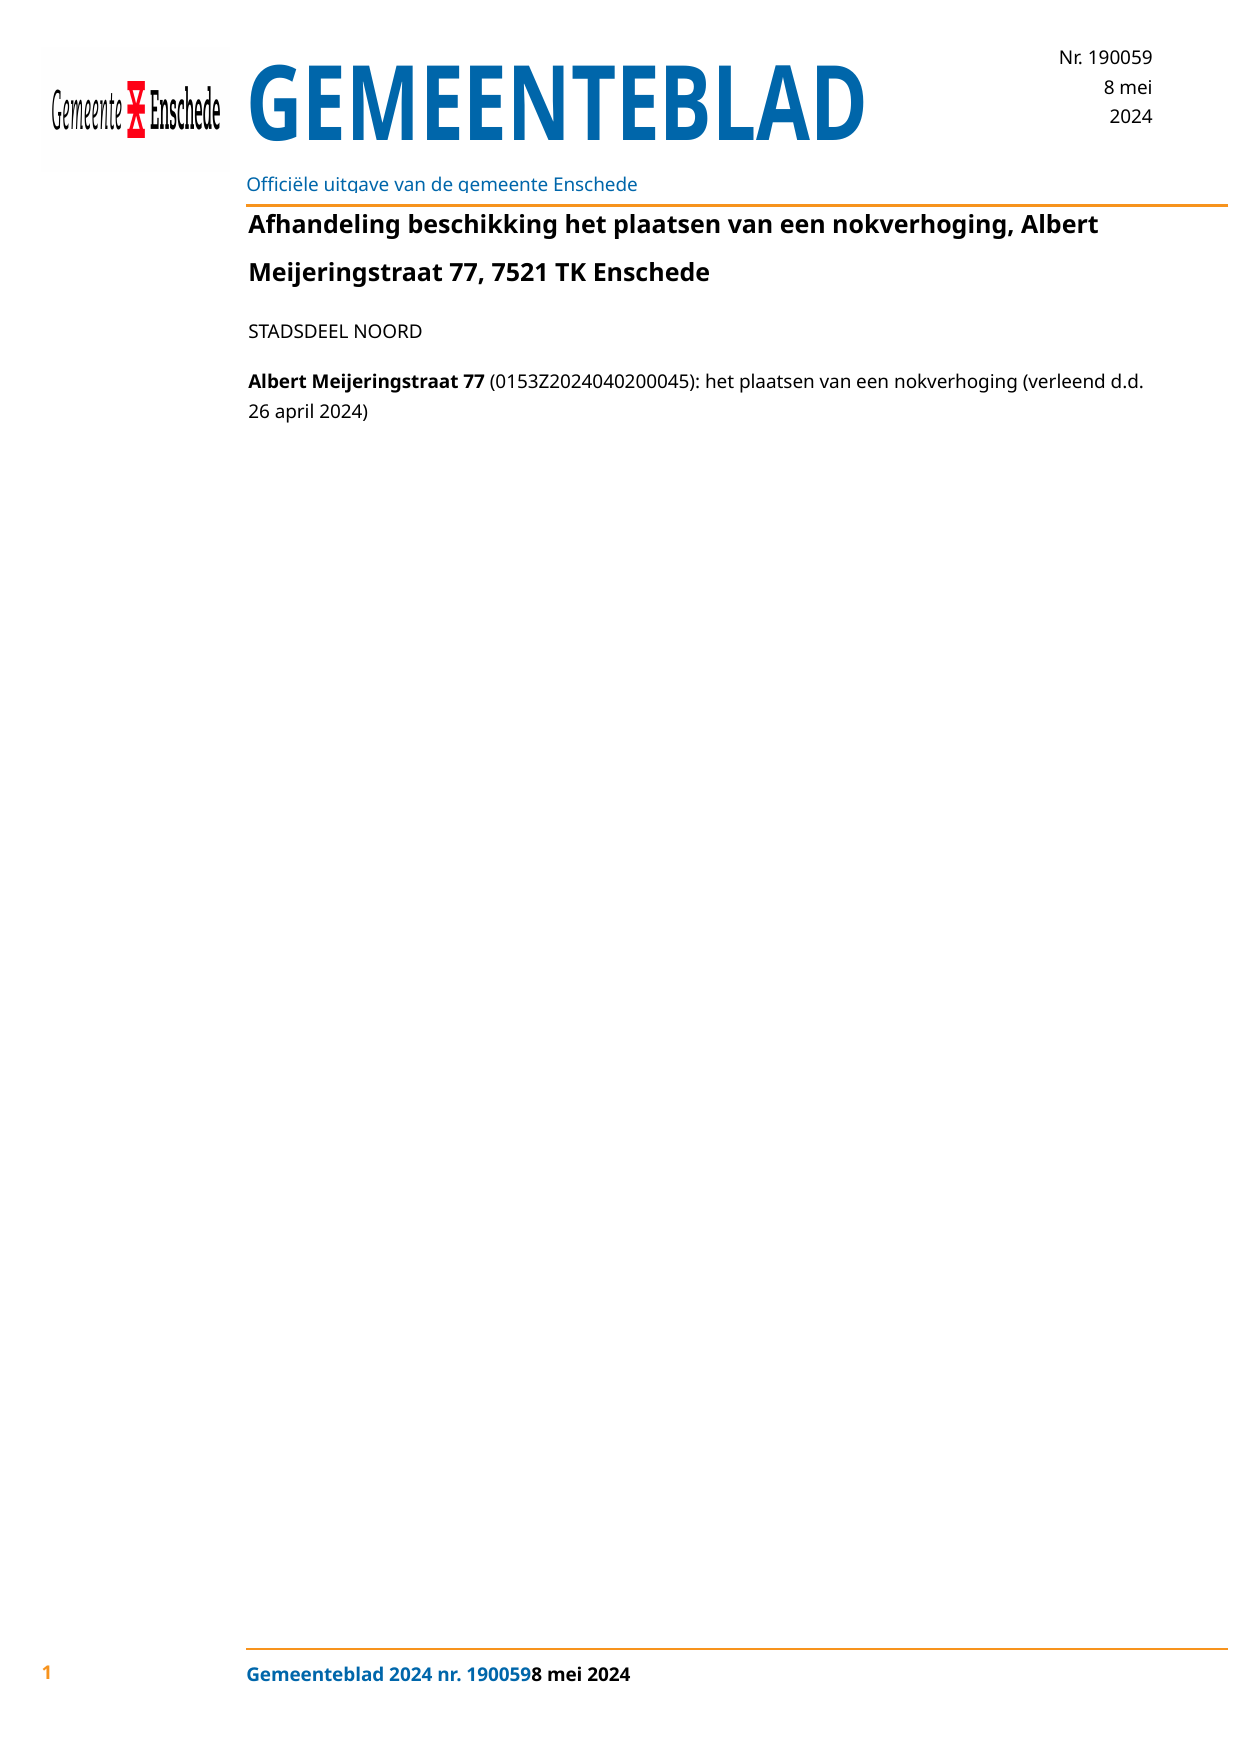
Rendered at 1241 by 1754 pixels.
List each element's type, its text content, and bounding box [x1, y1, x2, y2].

picture [41, 47, 231, 172]
text Albert Meijeringstraat 77 (0153Z2024040200045): het plaatsen van een nokverhoging (verleend d.d. 26 april 2024) [248, 368, 1152, 424]
text STADSDEEL NOORD [248, 318, 1152, 344]
text Afhandeling beschikking het plaatsen van een nokverhoging, Albert Meijeringstraat 77, 7521 TK Enschede [248, 207, 1152, 288]
